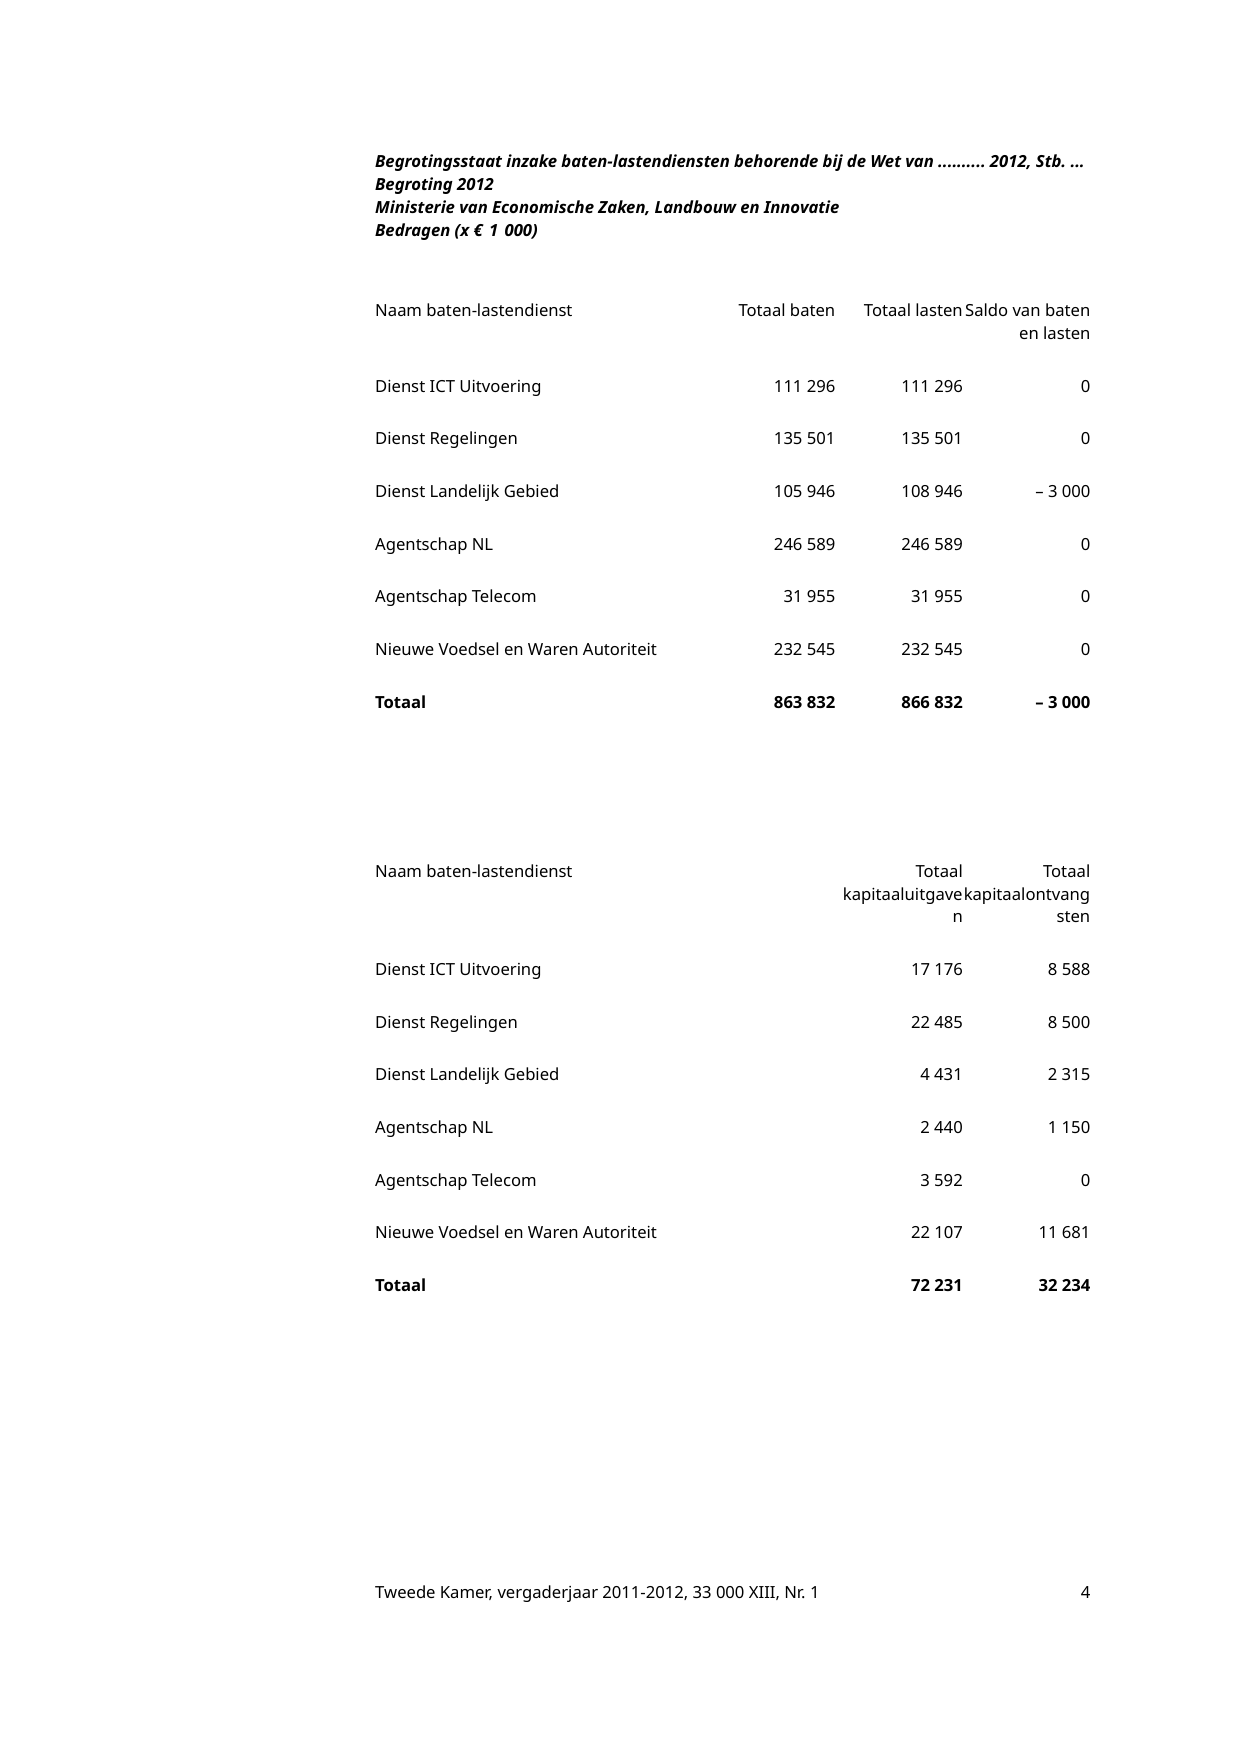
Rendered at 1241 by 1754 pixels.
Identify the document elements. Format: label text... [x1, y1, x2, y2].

table_cell 108 946 [835, 480, 963, 532]
table_cell Agentschap NL [375, 1116, 835, 1168]
text Ministerie van Economische Zaken, Landbouw en Innovatie [375, 195, 1090, 218]
table_cell 135 501 [708, 427, 835, 479]
table_cell 866 832 [835, 690, 963, 743]
table_cell Dienst Landelijk Gebied [375, 1063, 835, 1116]
table_cell Nieuwe Voedsel en Waren Autoriteit [375, 638, 708, 690]
table_cell 246 589 [835, 532, 963, 585]
table_header Totaal kapitaaluitgaven [835, 860, 963, 958]
table_cell 0 [963, 532, 1090, 585]
table_cell Dienst ICT Uitvoering [375, 958, 835, 1010]
table_cell Dienst Regelingen [375, 1010, 835, 1063]
text Begrotingsstaat inzake baten-lastendiensten behorende bij de Wet van .......... 2012, Stb. ... [375, 150, 1090, 173]
table_cell 0 [963, 374, 1090, 427]
table_cell 72 231 [835, 1274, 963, 1327]
table_cell 246 589 [708, 532, 835, 585]
table_cell 111 296 [708, 374, 835, 427]
table_cell Agentschap Telecom [375, 585, 708, 638]
table_cell 8 588 [963, 958, 1090, 1010]
table_cell 8 500 [963, 1010, 1090, 1063]
table_cell 0 [963, 1169, 1090, 1221]
table_cell 22 485 [835, 1010, 963, 1063]
table_cell 31 955 [708, 585, 835, 638]
table_cell 4 431 [835, 1063, 963, 1116]
table_cell 0 [963, 638, 1090, 690]
table_cell 2 315 [963, 1063, 1090, 1116]
table_cell 0 [963, 427, 1090, 479]
table_cell 232 545 [835, 638, 963, 690]
table_cell 3 592 [835, 1169, 963, 1221]
table_cell – 3 000 [963, 690, 1090, 743]
table_cell Totaal [375, 690, 708, 743]
table_header Naam baten-lastendienst [375, 299, 708, 374]
table_cell 2 440 [835, 1116, 963, 1168]
table_cell Dienst Landelijk Gebied [375, 480, 708, 532]
table_cell Dienst ICT Uitvoering [375, 374, 708, 427]
table_cell 17 176 [835, 958, 963, 1010]
table_cell 232 545 [708, 638, 835, 690]
table_cell – 3 000 [963, 480, 1090, 532]
text Begroting 2012 [375, 173, 1090, 195]
table_cell 0 [963, 585, 1090, 638]
table_cell 1 150 [963, 1116, 1090, 1168]
table_header Naam baten-lastendienst [375, 860, 835, 958]
table_cell 135 501 [835, 427, 963, 479]
table_cell Nieuwe Voedsel en Waren Autoriteit [375, 1221, 835, 1274]
table_cell 105 946 [708, 480, 835, 532]
table_header Totaal baten [708, 299, 835, 374]
table_cell 863 832 [708, 690, 835, 743]
table_header Saldo van baten en lasten [963, 299, 1090, 374]
table_cell Agentschap NL [375, 532, 708, 585]
table_cell 31 955 [835, 585, 963, 638]
table_cell 22 107 [835, 1221, 963, 1274]
table_header Totaal kapitaalontvangsten [963, 860, 1090, 958]
text Bedragen (x € 1 000) [375, 218, 1090, 241]
table_cell Totaal [375, 1274, 835, 1327]
table_header Totaal lasten [835, 299, 963, 374]
table_cell Dienst Regelingen [375, 427, 708, 479]
table_cell 11 681 [963, 1221, 1090, 1274]
table_cell 111 296 [835, 374, 963, 427]
table_cell 32 234 [963, 1274, 1090, 1327]
table_cell Agentschap Telecom [375, 1169, 835, 1221]
